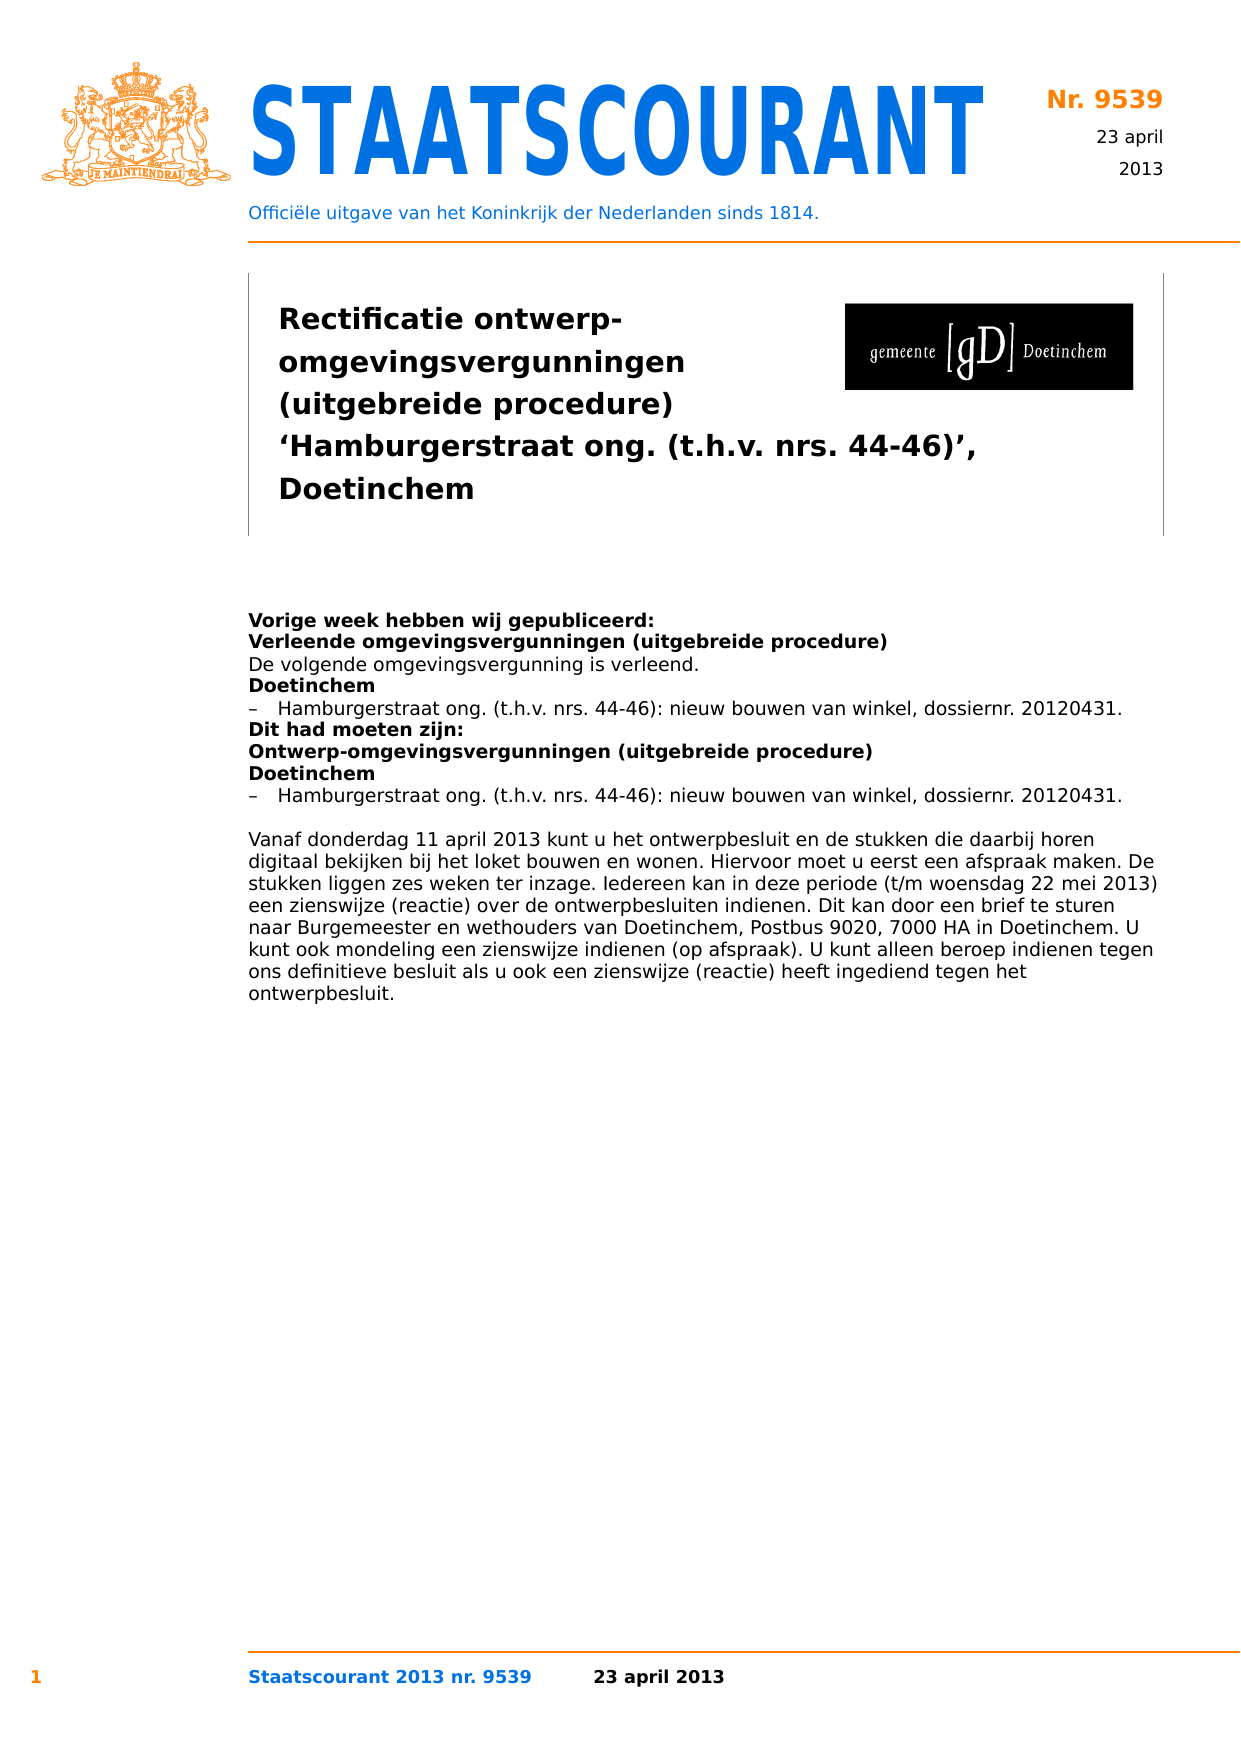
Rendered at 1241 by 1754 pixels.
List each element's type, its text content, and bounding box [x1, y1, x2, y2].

table_cell Officiële uitgave van het Koninkrijk der Nederlanden sinds 1814. [248, 203, 1240, 241]
table_cell 23 april [998, 121, 1240, 153]
text Dit had moeten zijn: [248, 719, 1163, 741]
text De volgende omgevingsvergunning is verleend. [248, 653, 1163, 675]
picture [844, 302, 1134, 391]
table_header Nr. 9539 [998, 62, 1240, 121]
table_cell 2013 [998, 153, 1240, 203]
text Vorige week hebben wij gepubliceerd: [248, 609, 1163, 631]
subtitle Rectificatie ontwerp-omgevingsvergunningen (uitgebreide procedure) ‘Hamburgerstraat ong. (t.h.v. nrs. 44-46)’, Doetinchem [249, 273, 1163, 536]
text Doetinchem [248, 675, 1163, 697]
text – Hamburgerstraat ong. (t.h.v. nrs. 44-46): nieuw bouwen van winkel, dossiernr. 20120431. [248, 697, 1163, 719]
text Ontwerp-omgevingsvergunningen (uitgebreide procedure) [248, 741, 1163, 763]
text Vanaf donderdag 11 april 2013 kunt u het ontwerpbesluit en de stukken die daarbij horen digitaal bekijken bij het loket bouwen en wonen. Hiervoor moet u eerst een afspraak maken. De stukken liggen zes weken ter inzage. Iedereen kan in deze periode (t/m woensdag 22 mei 2013) een zienswijze (reactie) over de ontwerpbesluiten indienen. Dit kan door een brief te sturen naar Burgemeester en wethouders van Doetinchem, Postbus 9020, 7000 HA in Doetinchem. U kunt ook mondeling een zienswijze indienen (op afspraak). U kunt alleen beroep indienen tegen ons definitieve besluit als u ook een zienswijze (reactie) heeft ingediend tegen het ontwerpbesluit. [248, 829, 1163, 1005]
text Verleende omgevingsvergunningen (uitgebreide procedure) [248, 631, 1163, 653]
picture [41, 62, 231, 186]
text – Hamburgerstraat ong. (t.h.v. nrs. 44-46): nieuw bouwen van winkel, dossiernr. 20120431. [248, 785, 1163, 807]
text Doetinchem [248, 763, 1163, 785]
table_header STAATSCOURANT [248, 62, 998, 203]
table_header [25, 62, 248, 241]
